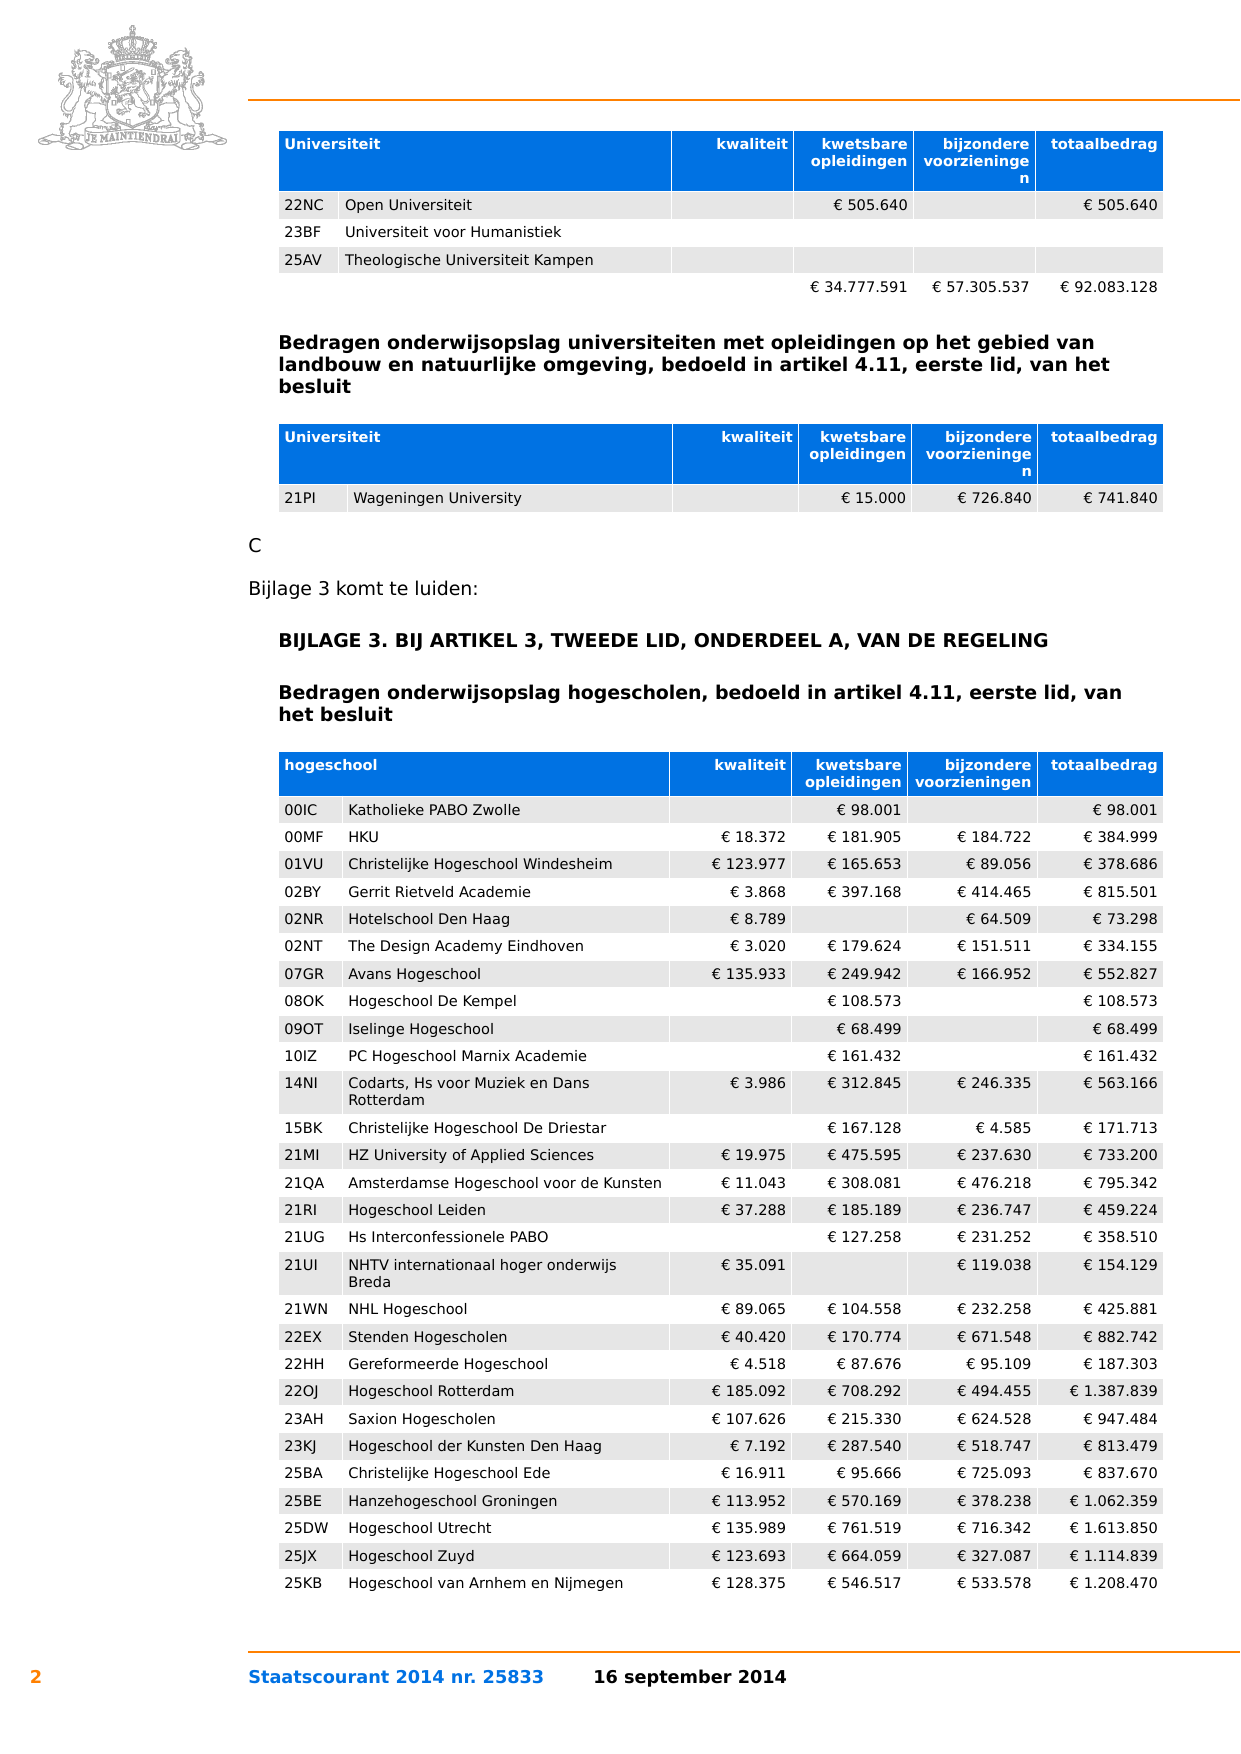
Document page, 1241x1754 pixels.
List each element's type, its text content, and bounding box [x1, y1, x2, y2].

table_cell € 494.455 [908, 1379, 1037, 1405]
table_cell Hotelschool Den Haag [343, 906, 669, 933]
table_cell 00IC [279, 797, 342, 823]
table_cell The Design Academy Eindhoven [343, 934, 669, 960]
table_cell € 187.303 [1038, 1351, 1163, 1377]
table_cell 22OJ [279, 1379, 342, 1405]
table_cell Open Universiteit [339, 192, 671, 219]
table_cell 25BE [279, 1488, 342, 1514]
table_cell [672, 247, 793, 273]
table_cell € 40.420 [670, 1324, 791, 1350]
table_cell € 7.192 [670, 1433, 791, 1460]
table_cell € 476.218 [908, 1170, 1037, 1196]
table_cell € 741.840 [1038, 485, 1163, 512]
table_cell NHTV internationaal hoger onderwijs Breda [343, 1252, 669, 1295]
table_cell € 92.083.128 [1036, 275, 1163, 301]
table_header kwetsbare opleidingen [799, 424, 911, 484]
table_cell Hogeschool Zuyd [343, 1543, 669, 1569]
table_cell € 135.989 [670, 1516, 791, 1542]
table_cell 23AH [279, 1406, 342, 1432]
table_cell € 327.087 [908, 1543, 1037, 1569]
table_cell Katholieke PABO Zwolle [343, 797, 669, 823]
table_cell [794, 247, 913, 273]
table_cell Hogeschool Leiden [343, 1197, 669, 1223]
table_cell € 35.091 [670, 1252, 791, 1295]
table_cell NHL Hogeschool [343, 1296, 669, 1323]
table_cell Hs Interconfessionele PABO [343, 1225, 669, 1251]
table_cell € 89.065 [670, 1296, 791, 1323]
table_cell € 664.059 [792, 1543, 907, 1569]
table_cell € 1.208.470 [1038, 1570, 1163, 1597]
table_cell PC Hogeschool Marnix Academie [343, 1043, 669, 1069]
table_cell HZ University of Applied Sciences [343, 1143, 669, 1169]
table_cell € 624.528 [908, 1406, 1037, 1432]
table_cell [672, 220, 793, 246]
table_cell € 161.432 [1038, 1043, 1163, 1069]
table_cell 10IZ [279, 1043, 342, 1069]
table_cell € 308.081 [792, 1170, 907, 1196]
table_cell 01VU [279, 851, 342, 878]
table_cell € 1.114.839 [1038, 1543, 1163, 1569]
table_cell Saxion Hogescholen [343, 1406, 669, 1432]
table_header bijzondere voorzieningen [912, 424, 1037, 484]
table_header totaalbedrag [1038, 752, 1163, 796]
table_cell 21WN [279, 1296, 342, 1323]
table_cell € 11.043 [670, 1170, 791, 1196]
table_cell [794, 220, 913, 246]
table_cell € 505.640 [1036, 192, 1163, 219]
table_cell € 113.952 [670, 1488, 791, 1514]
table_cell € 1.062.359 [1038, 1488, 1163, 1514]
picture [38, 25, 227, 150]
table_cell € 761.519 [792, 1516, 907, 1542]
table_cell € 161.432 [792, 1043, 907, 1069]
table_cell 14NI [279, 1071, 342, 1114]
table_cell € 119.038 [908, 1252, 1037, 1295]
table_cell Hogeschool Rotterdam [343, 1379, 669, 1405]
table_cell Avans Hogeschool [343, 961, 669, 987]
table_cell € 815.501 [1038, 879, 1163, 905]
table_cell € 3.020 [670, 934, 791, 960]
table_cell € 563.166 [1038, 1071, 1163, 1114]
table_cell € 184.722 [908, 824, 1037, 850]
table_cell Universiteit voor Humanistiek [339, 220, 671, 246]
table_cell [1036, 220, 1163, 246]
table_cell [792, 1252, 907, 1295]
table_cell Iselinge Hogeschool [343, 1016, 669, 1042]
table_cell 21MI [279, 1143, 342, 1169]
table_cell € 123.977 [670, 851, 791, 878]
table_cell 08OK [279, 989, 342, 1015]
table_cell € 546.517 [792, 1570, 907, 1597]
table_cell 21RI [279, 1197, 342, 1223]
table_cell € 127.258 [792, 1225, 907, 1251]
table_header kwaliteit [670, 752, 791, 796]
table_cell € 8.789 [670, 906, 791, 933]
table_cell Codarts, Hs voor Muziek en Dans Rotterdam [343, 1071, 669, 1114]
table_cell € 107.626 [670, 1406, 791, 1432]
table_header kwetsbare opleidingen [792, 752, 907, 796]
table_cell 02NR [279, 906, 342, 933]
table_cell € 475.595 [792, 1143, 907, 1169]
table_cell [670, 1225, 791, 1251]
table_cell 25JX [279, 1543, 342, 1569]
table_cell 00MF [279, 824, 342, 850]
table_cell € 95.109 [908, 1351, 1037, 1377]
table_cell 25BA [279, 1461, 342, 1487]
table_cell [672, 275, 793, 301]
table_cell 09OT [279, 1016, 342, 1042]
table_cell 21UG [279, 1225, 342, 1251]
table_cell [1036, 247, 1163, 273]
table_cell Hogeschool van Arnhem en Nijmegen [343, 1570, 669, 1597]
table_header kwetsbare opleidingen [794, 131, 913, 191]
table_cell [672, 192, 793, 219]
table_cell € 179.624 [792, 934, 907, 960]
table_cell [279, 275, 338, 301]
table_cell € 151.511 [908, 934, 1037, 960]
table_cell € 533.578 [908, 1570, 1037, 1597]
table_cell 02BY [279, 879, 342, 905]
table_cell € 947.484 [1038, 1406, 1163, 1432]
table_cell € 154.129 [1038, 1252, 1163, 1295]
text Bijlage 3 komt te luiden: [248, 578, 1163, 600]
table_cell € 123.693 [670, 1543, 791, 1569]
table_cell [670, 797, 791, 823]
table_cell Hogeschool der Kunsten Den Haag [343, 1433, 669, 1460]
table_cell € 18.372 [670, 824, 791, 850]
table_cell [673, 485, 798, 512]
table_cell € 68.499 [1038, 1016, 1163, 1042]
table_cell € 89.056 [908, 851, 1037, 878]
table_cell € 167.128 [792, 1115, 907, 1141]
subtitle Bedragen onderwijsopslag hogescholen, bedoeld in artikel 4.11, eerste lid, van het besluit [278, 682, 1163, 726]
table_cell € 57.305.537 [914, 275, 1035, 301]
table_cell € 170.774 [792, 1324, 907, 1350]
table_cell € 165.653 [792, 851, 907, 878]
table_cell € 795.342 [1038, 1170, 1163, 1196]
table_cell Hogeschool Utrecht [343, 1516, 669, 1542]
table_cell € 73.298 [1038, 906, 1163, 933]
table_cell € 414.465 [908, 879, 1037, 905]
table_cell € 505.640 [794, 192, 913, 219]
table_cell [914, 192, 1035, 219]
table_cell € 95.666 [792, 1461, 907, 1487]
table_cell € 726.840 [912, 485, 1037, 512]
table_cell 23BF [279, 220, 338, 246]
table_header bijzondere voorzieningen [914, 131, 1035, 191]
table_cell € 98.001 [792, 797, 907, 823]
table_cell € 358.510 [1038, 1225, 1163, 1251]
table_cell € 1.613.850 [1038, 1516, 1163, 1542]
table_cell [792, 906, 907, 933]
table_cell Hogeschool De Kempel [343, 989, 669, 1015]
table_header bijzondere voorzieningen [908, 752, 1037, 796]
table_header hogeschool [279, 752, 669, 796]
table_cell € 518.747 [908, 1433, 1037, 1460]
table_cell € 16.911 [670, 1461, 791, 1487]
table_cell Gerrit Rietveld Academie [343, 879, 669, 905]
table_cell € 397.168 [792, 879, 907, 905]
table_cell € 231.252 [908, 1225, 1037, 1251]
table_cell Theologische Universiteit Kampen [339, 247, 671, 273]
table_cell € 232.258 [908, 1296, 1037, 1323]
table_cell € 104.558 [792, 1296, 907, 1323]
table_header Universiteit [279, 424, 672, 484]
table_cell € 837.670 [1038, 1461, 1163, 1487]
table_cell 22NC [279, 192, 338, 219]
table_cell € 570.169 [792, 1488, 907, 1514]
table_cell € 4.518 [670, 1351, 791, 1377]
table_cell € 215.330 [792, 1406, 907, 1432]
table_cell € 98.001 [1038, 797, 1163, 823]
table_cell [670, 989, 791, 1015]
table_cell [908, 1043, 1037, 1069]
table_cell 07GR [279, 961, 342, 987]
table_cell € 249.942 [792, 961, 907, 987]
table_cell HKU [343, 824, 669, 850]
table_cell € 246.335 [908, 1071, 1037, 1114]
table_cell [670, 1043, 791, 1069]
table_cell € 135.933 [670, 961, 791, 987]
table_cell € 68.499 [792, 1016, 907, 1042]
table_cell 25KB [279, 1570, 342, 1597]
table_header Universiteit [279, 131, 671, 191]
text C [248, 534, 1163, 556]
table_cell € 459.224 [1038, 1197, 1163, 1223]
table_cell Christelijke Hogeschool Ede [343, 1461, 669, 1487]
table_cell [908, 1016, 1037, 1042]
table_cell € 384.999 [1038, 824, 1163, 850]
table_cell € 128.375 [670, 1570, 791, 1597]
table_cell 21QA [279, 1170, 342, 1196]
table_cell [670, 1016, 791, 1042]
table_cell € 64.509 [908, 906, 1037, 933]
table_cell 21UI [279, 1252, 342, 1295]
table_cell € 3.868 [670, 879, 791, 905]
table_cell [339, 275, 671, 301]
table_cell [670, 1115, 791, 1141]
table_cell € 552.827 [1038, 961, 1163, 987]
table_cell € 87.676 [792, 1351, 907, 1377]
table_cell € 236.747 [908, 1197, 1037, 1223]
table_cell Christelijke Hogeschool Windesheim [343, 851, 669, 878]
table_cell [914, 220, 1035, 246]
table_cell € 19.975 [670, 1143, 791, 1169]
table_cell [914, 247, 1035, 273]
table_cell 25DW [279, 1516, 342, 1542]
table_cell 25AV [279, 247, 338, 273]
table_cell € 733.200 [1038, 1143, 1163, 1169]
table_cell € 181.905 [792, 824, 907, 850]
table_cell Wageningen University [348, 485, 672, 512]
table_cell 22HH [279, 1351, 342, 1377]
table_cell € 185.189 [792, 1197, 907, 1223]
table_cell Stenden Hogescholen [343, 1324, 669, 1350]
table_cell € 108.573 [1038, 989, 1163, 1015]
subtitle Bedragen onderwijsopslag universiteiten met opleidingen op het gebied van landbouw en natuurlijke omgeving, bedoeld in artikel 4.11, eerste lid, van het besluit [278, 332, 1163, 398]
table_cell € 108.573 [792, 989, 907, 1015]
table_cell € 3.986 [670, 1071, 791, 1114]
table_cell Christelijke Hogeschool De Driestar [343, 1115, 669, 1141]
table_header totaalbedrag [1036, 131, 1163, 191]
table_cell Amsterdamse Hogeschool voor de Kunsten [343, 1170, 669, 1196]
table_cell 15BK [279, 1115, 342, 1141]
table_cell [908, 989, 1037, 1015]
table_cell € 4.585 [908, 1115, 1037, 1141]
table_cell Hanzehogeschool Groningen [343, 1488, 669, 1514]
table_header kwaliteit [672, 131, 793, 191]
table_header totaalbedrag [1038, 424, 1163, 484]
table_cell € 287.540 [792, 1433, 907, 1460]
subtitle BIJLAGE 3. BIJ ARTIKEL 3, TWEEDE LID, ONDERDEEL A, VAN DE REGELING [278, 630, 1163, 652]
table_cell € 166.952 [908, 961, 1037, 987]
table_cell € 882.742 [1038, 1324, 1163, 1350]
table_cell € 813.479 [1038, 1433, 1163, 1460]
table_cell € 185.092 [670, 1379, 791, 1405]
table_cell € 171.713 [1038, 1115, 1163, 1141]
table_cell 21PI [279, 485, 347, 512]
table_cell € 334.155 [1038, 934, 1163, 960]
table_cell € 708.292 [792, 1379, 907, 1405]
table_cell € 237.630 [908, 1143, 1037, 1169]
table_cell € 425.881 [1038, 1296, 1163, 1323]
table_cell 23KJ [279, 1433, 342, 1460]
table_cell € 725.093 [908, 1461, 1037, 1487]
table_cell 02NT [279, 934, 342, 960]
table_cell € 34.777.591 [794, 275, 913, 301]
table_cell € 1.387.839 [1038, 1379, 1163, 1405]
table_cell Gereformeerde Hogeschool [343, 1351, 669, 1377]
table_cell € 716.342 [908, 1516, 1037, 1542]
table_cell € 37.288 [670, 1197, 791, 1223]
table_cell € 671.548 [908, 1324, 1037, 1350]
table_cell € 15.000 [799, 485, 911, 512]
table_cell € 378.238 [908, 1488, 1037, 1514]
table_cell [908, 797, 1037, 823]
table_cell 22EX [279, 1324, 342, 1350]
table_cell € 312.845 [792, 1071, 907, 1114]
table_cell € 378.686 [1038, 851, 1163, 878]
table_header kwaliteit [673, 424, 798, 484]
